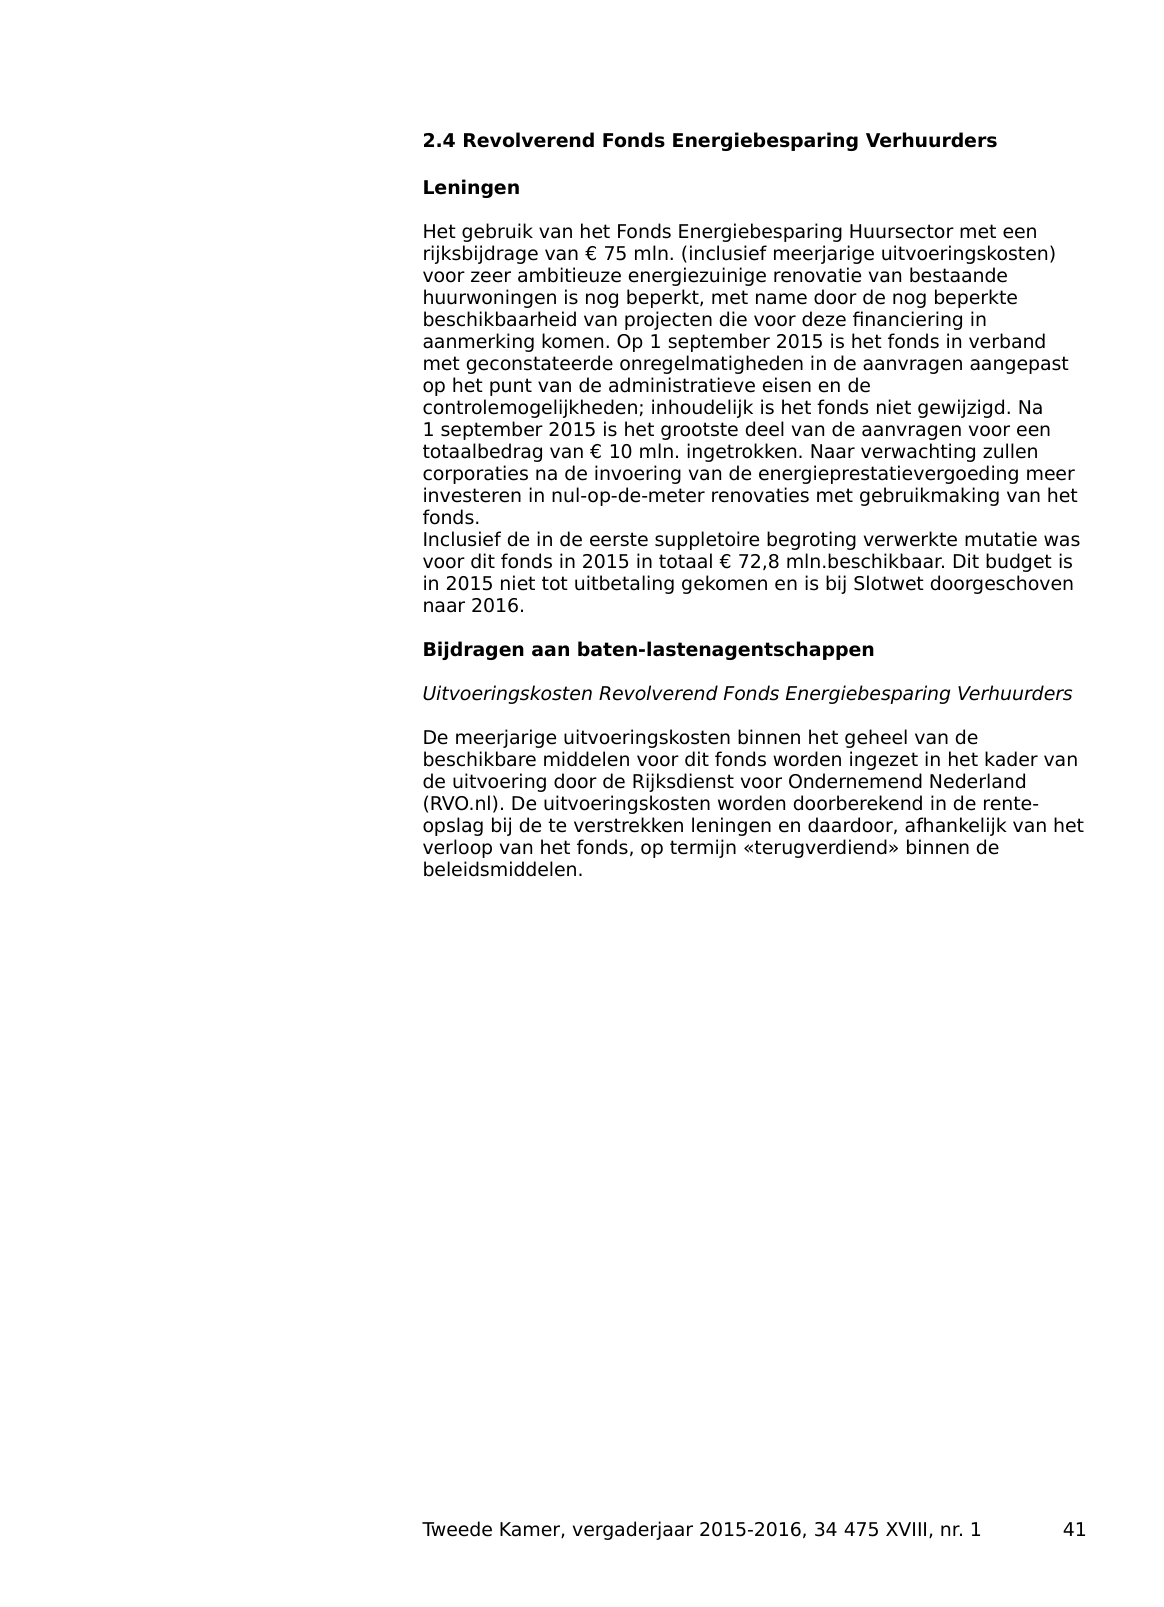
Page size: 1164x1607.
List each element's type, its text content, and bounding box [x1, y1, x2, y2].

text Het gebruik van het Fonds Energiebesparing Huursector met een rijksbijdrage van € 75 mln. (inclusief meerjarige uitvoeringskosten) voor zeer ambitieuze energiezuinige renovatie van bestaande huurwoningen is nog beperkt, met name door de nog beperkte beschikbaarheid van projecten die voor deze financiering in aanmerking komen. Op 1 september 2015 is het fonds in verband met geconstateerde onregelmatigheden in de aanvragen aangepast op het punt van de administratieve eisen en de controlemogelijkheden; inhoudelijk is het fonds niet gewijzigd. Na 1 september 2015 is het grootste deel van de aanvragen voor een totaalbedrag van € 10 mln. ingetrokken. Naar verwachting zullen corporaties na de invoering van de energieprestatievergoeding meer investeren in nul-op-de-meter renovaties met gebruikmaking van het fonds. [422, 221, 1087, 529]
text De meerjarige uitvoeringskosten binnen het geheel van de beschikbare middelen voor dit fonds worden ingezet in het kader van de uitvoering door de Rijksdienst voor Ondernemend Nederland (RVO.nl). De uitvoeringskosten worden doorberekend in de rente-opslag bij de te verstrekken leningen en daardoor, afhankelijk van het verloop van het fonds, op termijn «terugverdiend» binnen de beleidsmiddelen. [422, 727, 1087, 881]
subtitle Leningen [422, 177, 1087, 199]
text Inclusief de in de eerste suppletoire begroting verwerkte mutatie was voor dit fonds in 2015 in totaal € 72,8 mln.beschikbaar. Dit budget is in 2015 niet tot uitbetaling gekomen en is bij Slotwet doorgeschoven naar 2016. [422, 529, 1087, 617]
subtitle 2.4 Revolverend Fonds Energiebesparing Verhuurders [422, 130, 1087, 152]
subtitle Bijdragen aan baten-lastenagentschappen [422, 639, 1087, 661]
subtitle Uitvoeringskosten Revolverend Fonds Energiebesparing Verhuurders [422, 683, 1087, 705]
